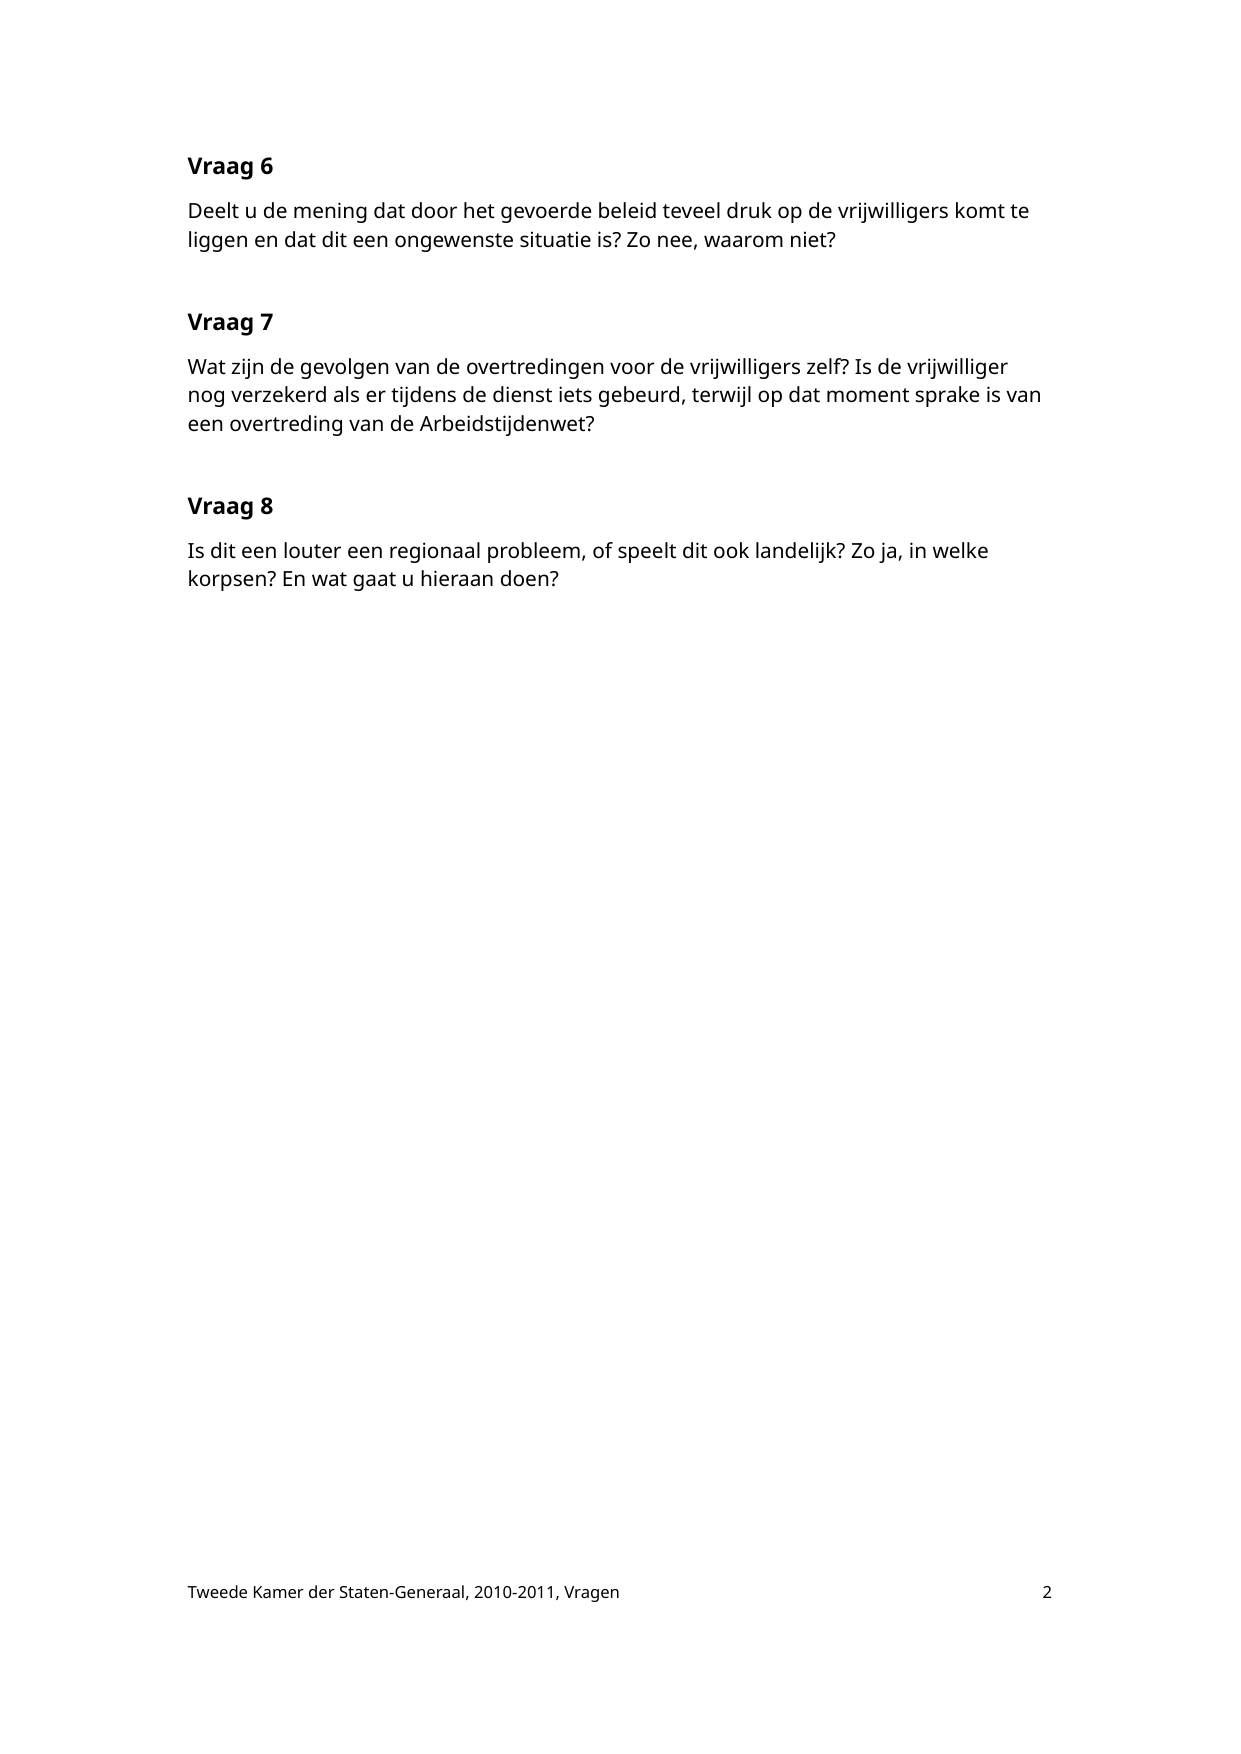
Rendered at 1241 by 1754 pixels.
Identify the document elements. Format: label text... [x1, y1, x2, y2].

subtitle Vraag 8 [187, 490, 1053, 521]
text Is dit een louter een regionaal probleem, of speelt dit ook landelijk? Zo ja, in welke korpsen? En wat gaat u hieraan doen? [187, 536, 1053, 593]
text Wat zijn de gevolgen van de overtredingen voor de vrijwilligers zelf? Is de vrijwilliger nog verzekerd als er tijdens de dienst iets gebeurd, terwijl op dat moment sprake is van een overtreding van de Arbeidstijdenwet? [187, 352, 1053, 437]
subtitle Vraag 6 [187, 150, 1053, 181]
subtitle Vraag 7 [187, 306, 1053, 337]
text Deelt u de mening dat door het gevoerde beleid teveel druk op de vrijwilligers komt te liggen en dat dit een ongewenste situatie is? Zo nee, waarom niet? [187, 196, 1053, 253]
